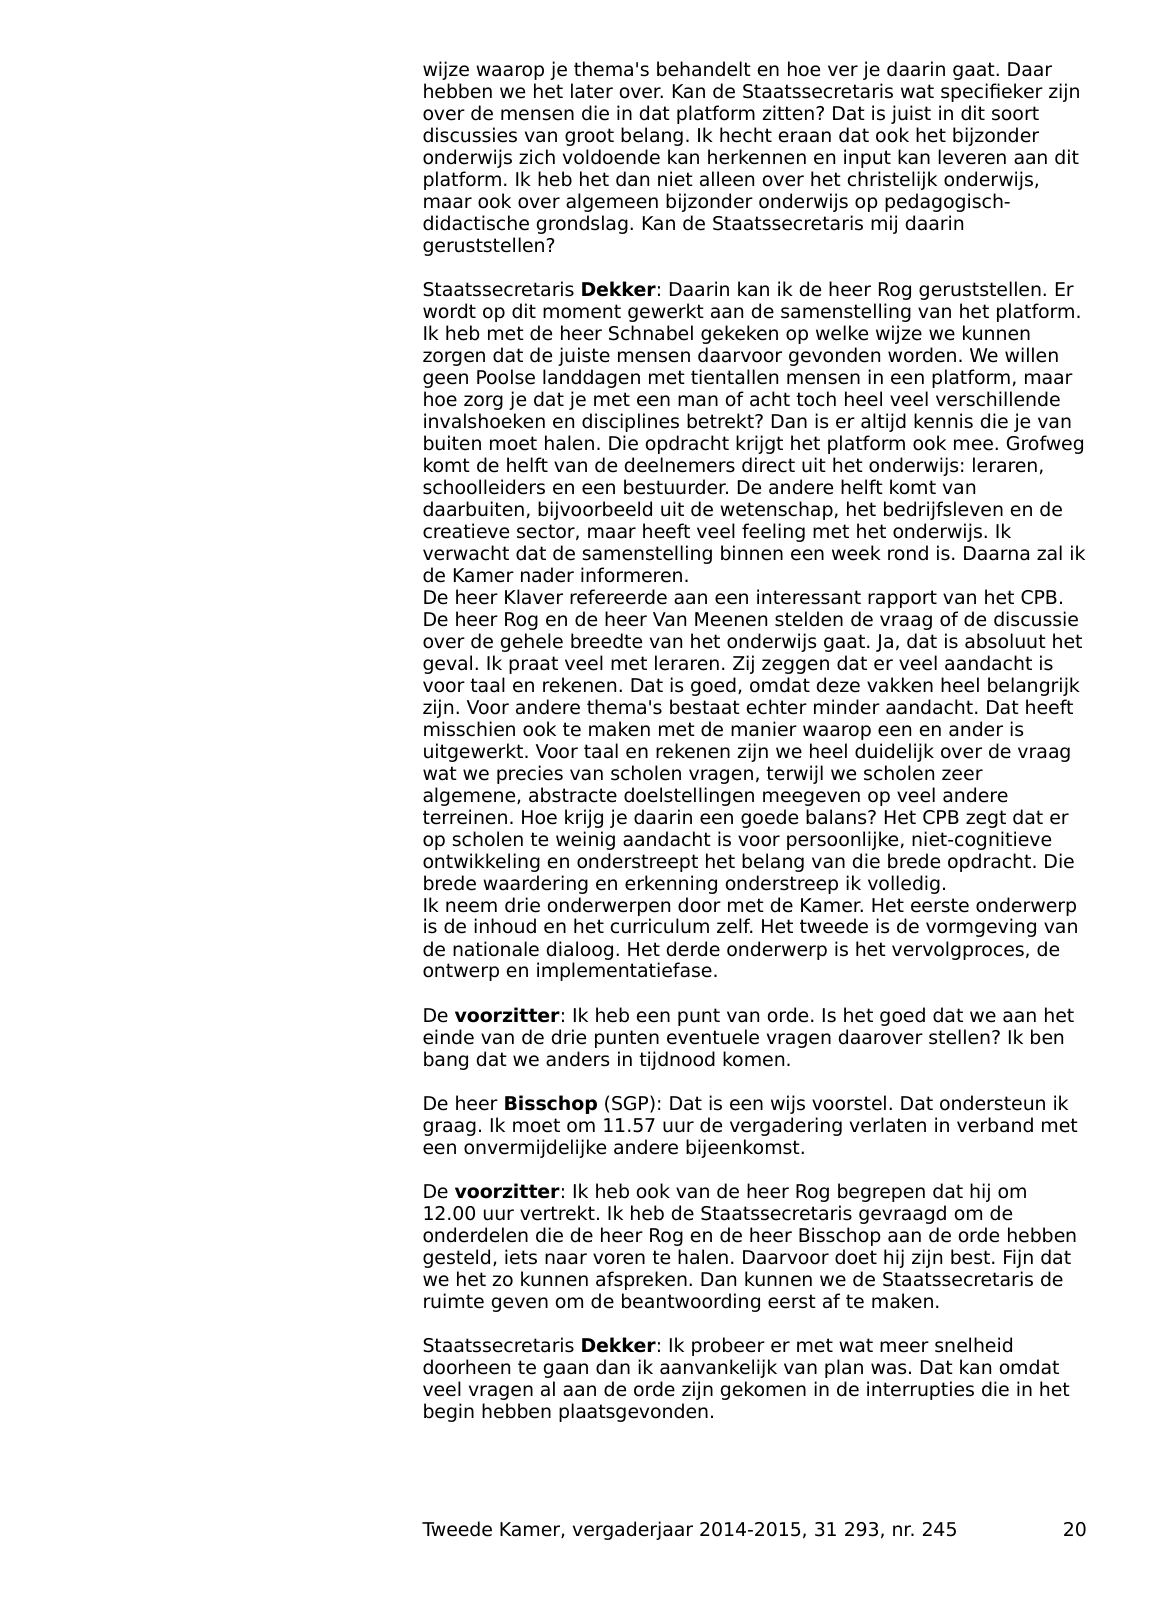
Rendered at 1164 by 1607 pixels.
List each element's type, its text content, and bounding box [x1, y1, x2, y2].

text De heer Klaver refereerde aan een interessant rapport van het CPB. De heer Rog en de heer Van Meenen stelden de vraag of de discussie over de gehele breedte van het onderwijs gaat. Ja, dat is absoluut het geval. Ik praat veel met leraren. Zij zeggen dat er veel aandacht is voor taal en rekenen. Dat is goed, omdat deze vakken heel belangrijk zijn. Voor andere thema's bestaat echter minder aandacht. Dat heeft misschien ook te maken met de manier waarop een en ander is uitgewerkt. Voor taal en rekenen zijn we heel duidelijk over de vraag wat we precies van scholen vragen, terwijl we scholen zeer algemene, abstracte doelstellingen meegeven op veel andere terreinen. Hoe krijg je daarin een goede balans? Het CPB zegt dat er op scholen te weinig aandacht is voor persoonlijke, niet-cognitieve ontwikkeling en onderstreept het belang van die brede opdracht. Die brede waardering en erkenning onderstreep ik volledig. [422, 587, 1087, 894]
text Staatssecretaris Dekker: Daarin kan ik de heer Rog geruststellen. Er wordt op dit moment gewerkt aan de samenstelling van het platform. Ik heb met de heer Schnabel gekeken op welke wijze we kunnen zorgen dat de juiste mensen daarvoor gevonden worden. We willen geen Poolse landdagen met tientallen mensen in een platform, maar hoe zorg je dat je met een man of acht toch heel veel verschillende invalshoeken en disciplines betrekt? Dan is er altijd kennis die je van buiten moet halen. Die opdracht krijgt het platform ook mee. Grofweg komt de helft van de deelnemers direct uit het onderwijs: leraren, schoolleiders en een bestuurder. De andere helft komt van daarbuiten, bijvoorbeeld uit de wetenschap, het bedrijfsleven en de creatieve sector, maar heeft veel feeling met het onderwijs. Ik verwacht dat de samenstelling binnen een week rond is. Daarna zal ik de Kamer nader informeren. [422, 279, 1087, 587]
text Ik neem drie onderwerpen door met de Kamer. Het eerste onderwerp is de inhoud en het curriculum zelf. Het tweede is de vormgeving van de nationale dialoog. Het derde onderwerp is het vervolgproces, de ontwerp en implementatiefase. [422, 894, 1087, 982]
text Staatssecretaris Dekker: Ik probeer er met wat meer snelheid doorheen te gaan dan ik aanvankelijk van plan was. Dat kan omdat veel vragen al aan de orde zijn gekomen in de interrupties die in het begin hebben plaatsgevonden. [422, 1335, 1087, 1423]
text De heer Bisschop (SGP): Dat is een wijs voorstel. Dat ondersteun ik graag. Ik moet om 11.57 uur de vergadering verlaten in verband met een onvermijdelijke andere bijeenkomst. [422, 1093, 1087, 1159]
text De voorzitter: Ik heb ook van de heer Rog begrepen dat hij om 12.00 uur vertrekt. Ik heb de Staatssecretaris gevraagd om de onderdelen die de heer Rog en de heer Bisschop aan de orde hebben gesteld, iets naar voren te halen. Daarvoor doet hij zijn best. Fijn dat we het zo kunnen afspreken. Dan kunnen we de Staatssecretaris de ruimte geven om de beantwoording eerst af te maken. [422, 1181, 1087, 1313]
text wijze waarop je thema's behandelt en hoe ver je daarin gaat. Daar hebben we het later over. Kan de Staatssecretaris wat specifieker zijn over de mensen die in dat platform zitten? Dat is juist in dit soort discussies van groot belang. Ik hecht eraan dat ook het bijzonder onderwijs zich voldoende kan herkennen en input kan leveren aan dit platform. Ik heb het dan niet alleen over het christelijk onderwijs, maar ook over algemeen bijzonder onderwijs op pedagogisch-didactische grondslag. Kan de Staatssecretaris mij daarin geruststellen? [422, 59, 1087, 257]
text De voorzitter: Ik heb een punt van orde. Is het goed dat we aan het einde van de drie punten eventuele vragen daarover stellen? Ik ben bang dat we anders in tijdnood komen. [422, 1004, 1087, 1071]
